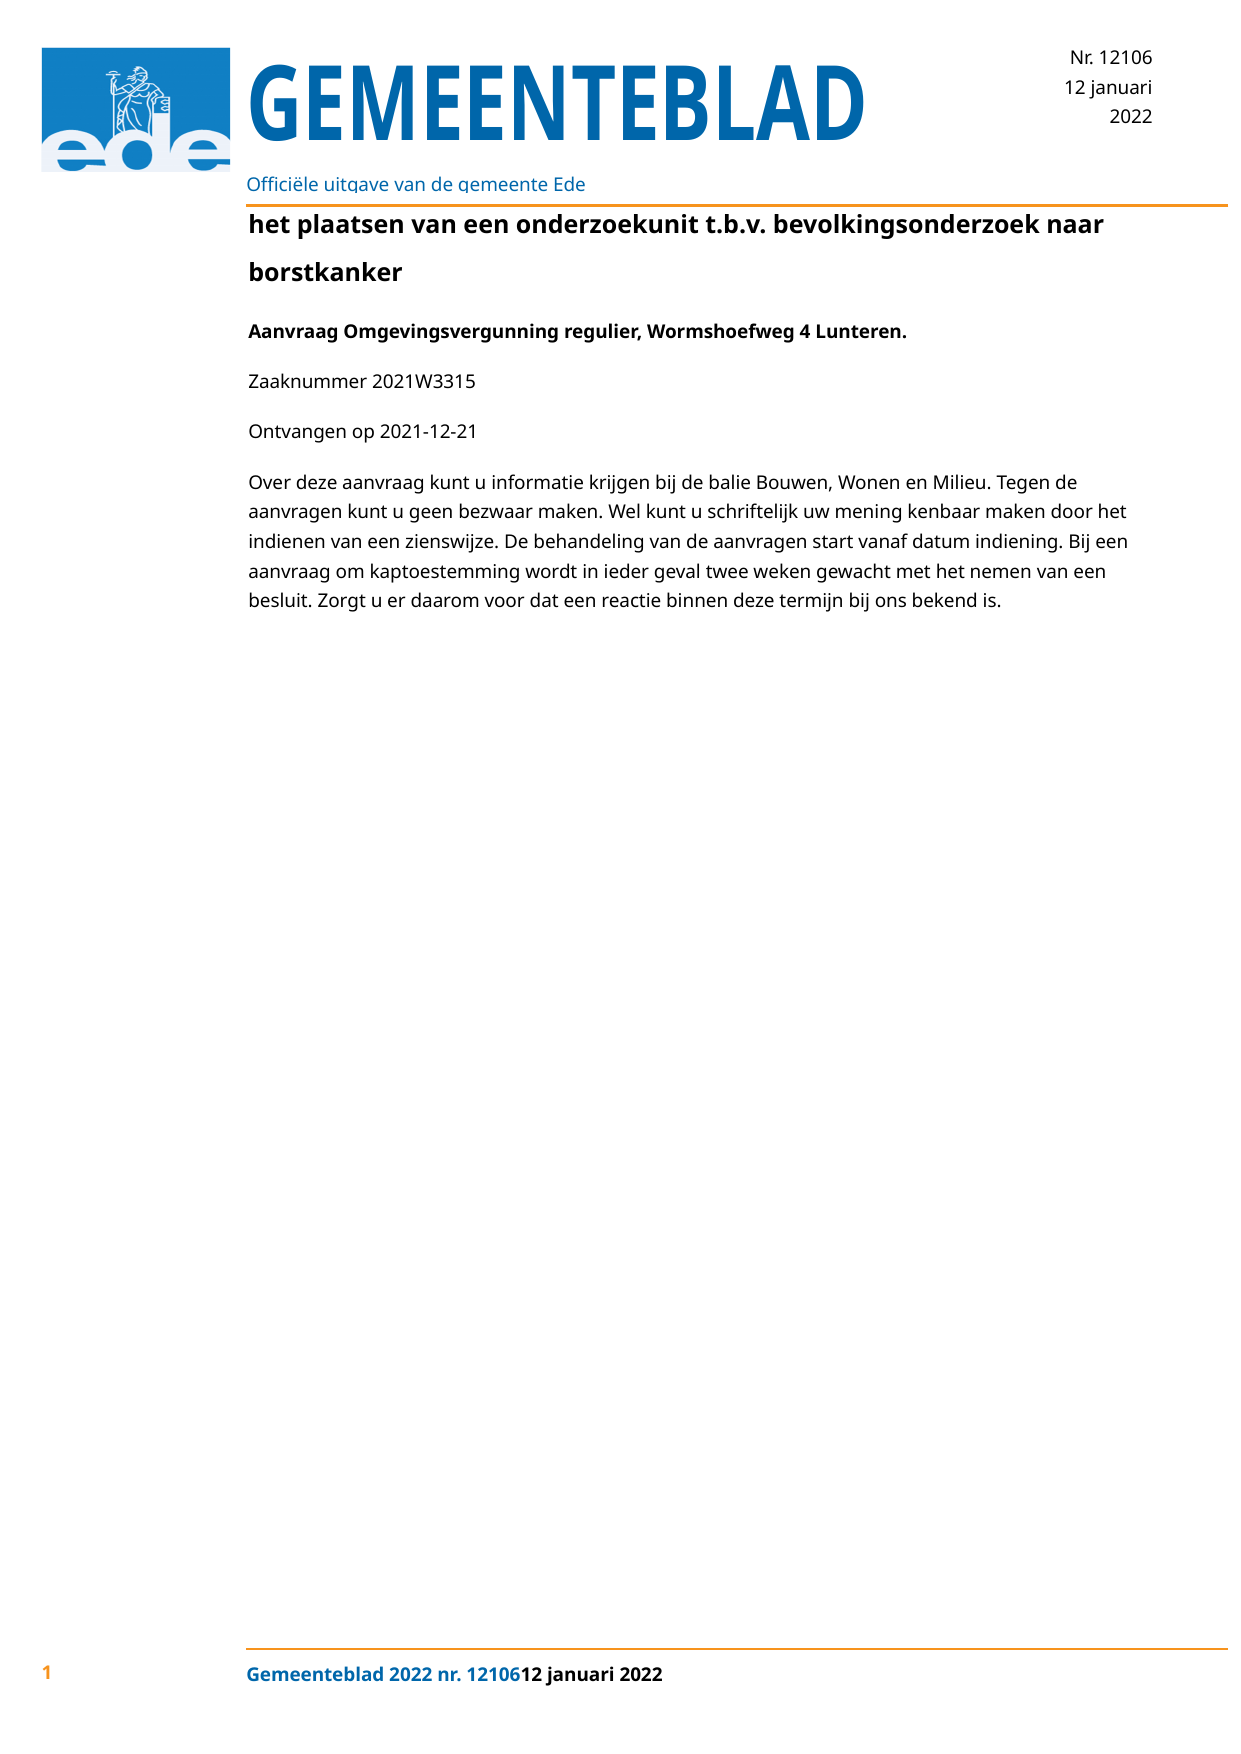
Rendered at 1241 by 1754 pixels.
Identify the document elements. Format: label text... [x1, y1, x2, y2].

text Zaaknummer 2021W3315 [248, 368, 1152, 394]
text Aanvraag Omgevingsvergunning regulier, Wormshoefweg 4 Lunteren. [248, 318, 1152, 344]
text het plaatsen van een onderzoekunit t.b.v. bevolkingsonderzoek naar borstkanker [248, 207, 1152, 288]
picture [41, 47, 231, 172]
text Over deze aanvraag kunt u informatie krijgen bij de balie Bouwen, Wonen en Milieu. Tegen de aanvragen kunt u geen bezwaar maken. Wel kunt u schriftelijk uw mening kenbaar maken door het indienen van een zienswijze. De behandeling van de aanvragen start vanaf datum indiening. Bij een aanvraag om kaptoestemming wordt in ieder geval twee weken gewacht met het nemen van een besluit. Zorgt u er daarom voor dat een reactie binnen deze termijn bij ons bekend is. [248, 469, 1152, 613]
text Ontvangen op 2021-12-21 [248, 419, 1152, 444]
